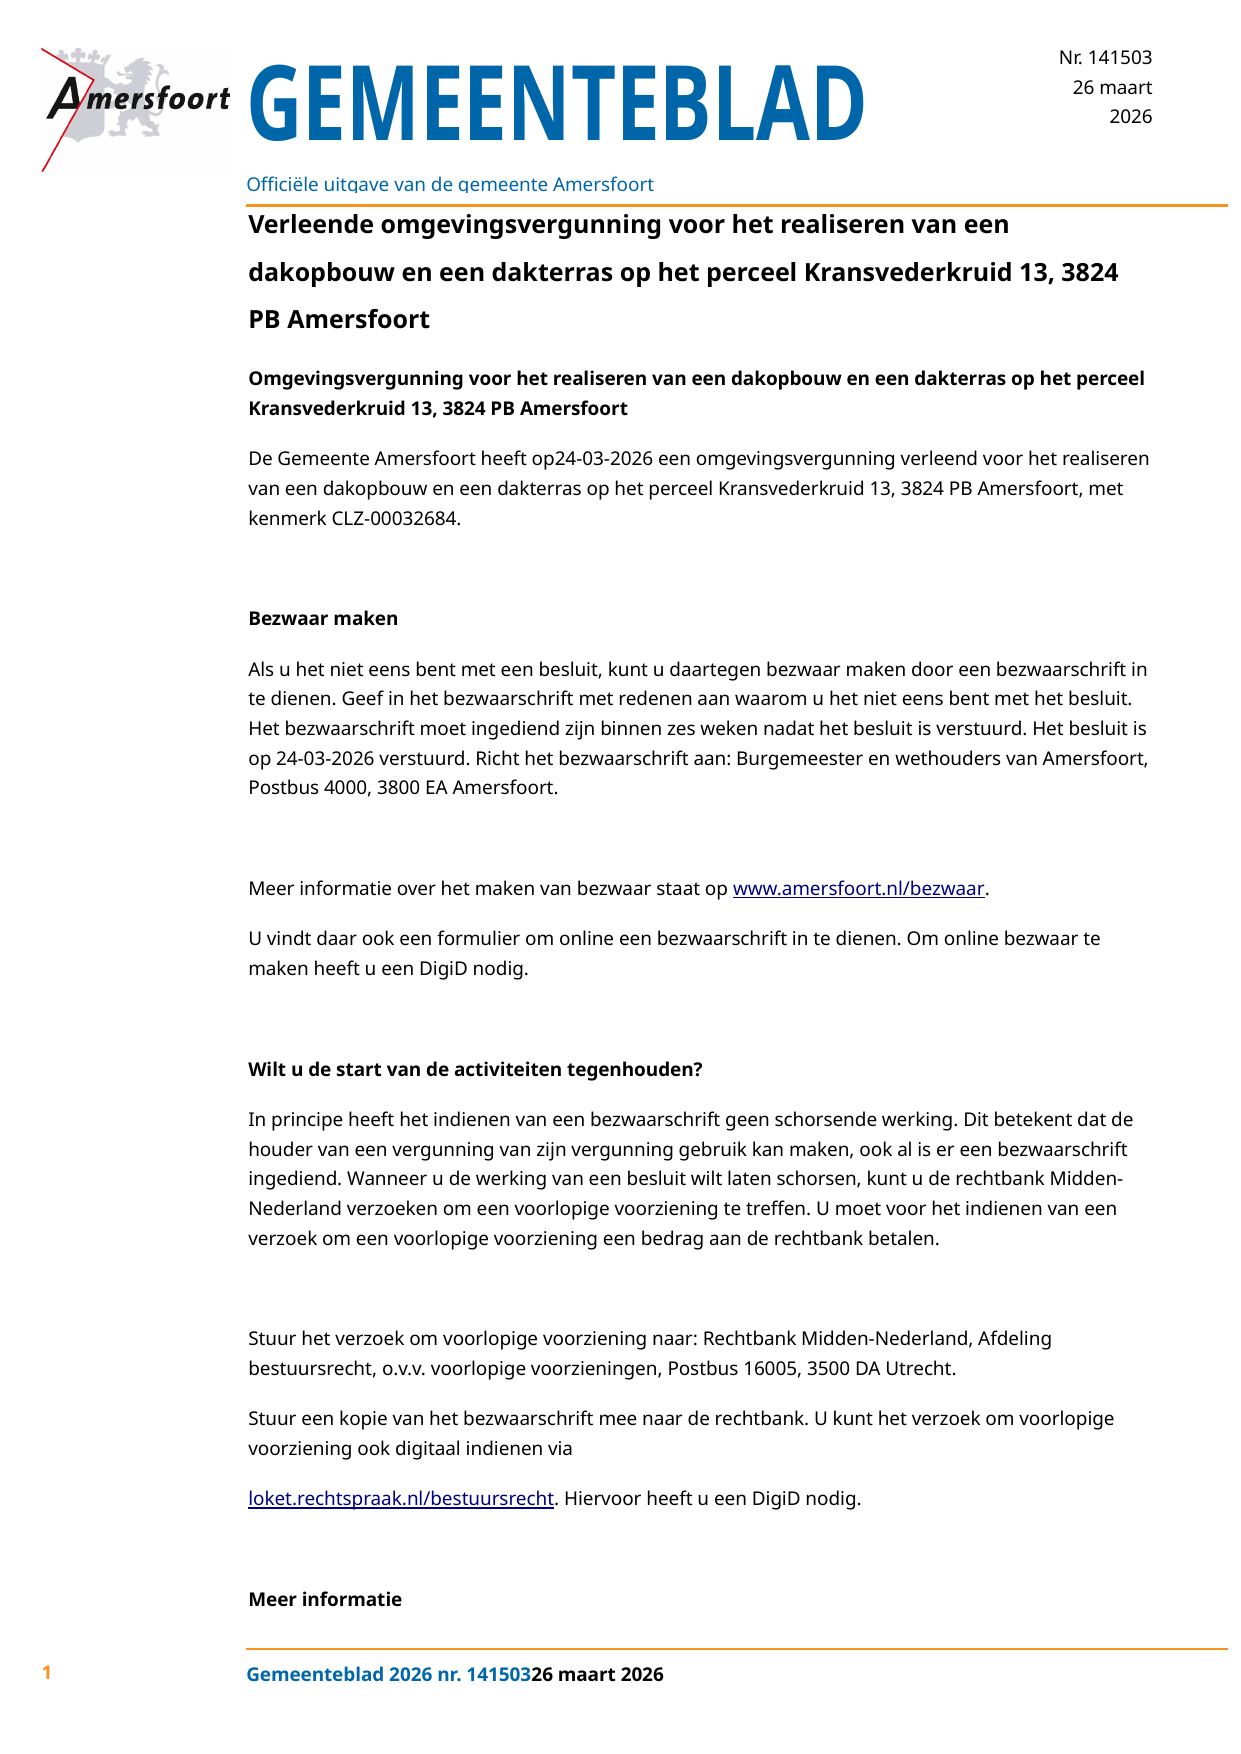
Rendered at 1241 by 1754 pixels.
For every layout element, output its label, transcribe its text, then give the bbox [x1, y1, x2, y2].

text Stuur een kopie van het bezwaarschrift mee naar de rechtbank. U kunt het verzoek om voorlopige voorziening ook digitaal indienen via [248, 1406, 1152, 1461]
text Stuur het verzoek om voorlopige voorziening naar: Rechtbank Midden-Nederland, Afdeling bestuursrecht, o.v.v. voorlopige voorzieningen, Postbus 16005, 3500 DA Utrecht. [248, 1326, 1152, 1381]
text U vindt daar ook een formulier om online een bezwaarschrift in te dienen. Om online bezwaar te maken heeft u een DigiD nodig. [248, 926, 1152, 981]
text In principe heeft het indienen van een bezwaarschrift geen schorsende werking. Dit betekent dat de houder van een vergunning van zijn vergunning gebruik kan maken, ook al is er een bezwaarschrift ingediend. Wanneer u de werking van een besluit wilt laten schorsen, kunt u de rechtbank Midden-Nederland verzoeken om een voorlopige voorziening te treffen. U moet voor het indienen van een verzoek om een voorlopige voorziening een bedrag aan de rechtbank betalen. [248, 1106, 1152, 1250]
text De Gemeente Amersfoort heeft op24-03-2026 een omgevingsvergunning verleend voor het realiseren van een dakopbouw en een dakterras op het perceel Kransvederkruid 13, 3824 PB Amersfoort, met kenmerk CLZ-00032684. [248, 446, 1152, 530]
text Meer informatie [248, 1586, 1152, 1612]
text Meer informatie over het maken van bezwaar staat op www.amersfoort.nl/bezwaar. [248, 875, 1152, 901]
text loket.rechtspraak.nl/bestuursrecht. Hiervoor heeft u een DigiD nodig. [248, 1486, 1152, 1511]
text Als u het niet eens bent met een besluit, kunt u daartegen bezwaar maken door een bezwaarschrift in te dienen. Geef in het bezwaarschrift met redenen aan waarom u het niet eens bent met het besluit. Het bezwaarschrift moet ingediend zijn binnen zes weken nadat het besluit is verstuurd. Het besluit is op 24-03-2026 verstuurd. Richt het bezwaarschrift aan: Burgemeester en wethouders van Amersfoort, Postbus 4000, 3800 EA Amersfoort. [248, 656, 1152, 800]
text Bezwaar maken [248, 606, 1152, 631]
text Omgevingsvergunning voor het realiseren van een dakopbouw en een dakterras op het perceel Kransvederkruid 13, 3824 PB Amersfoort [248, 366, 1152, 421]
text Wilt u de start van de activiteiten tegenhouden? [248, 1056, 1152, 1082]
picture [41, 47, 231, 172]
text Verleende omgevingsvergunning voor het realiseren van een dakopbouw en een dakterras op het perceel Kransvederkruid 13, 3824 PB Amersfoort [248, 207, 1152, 336]
